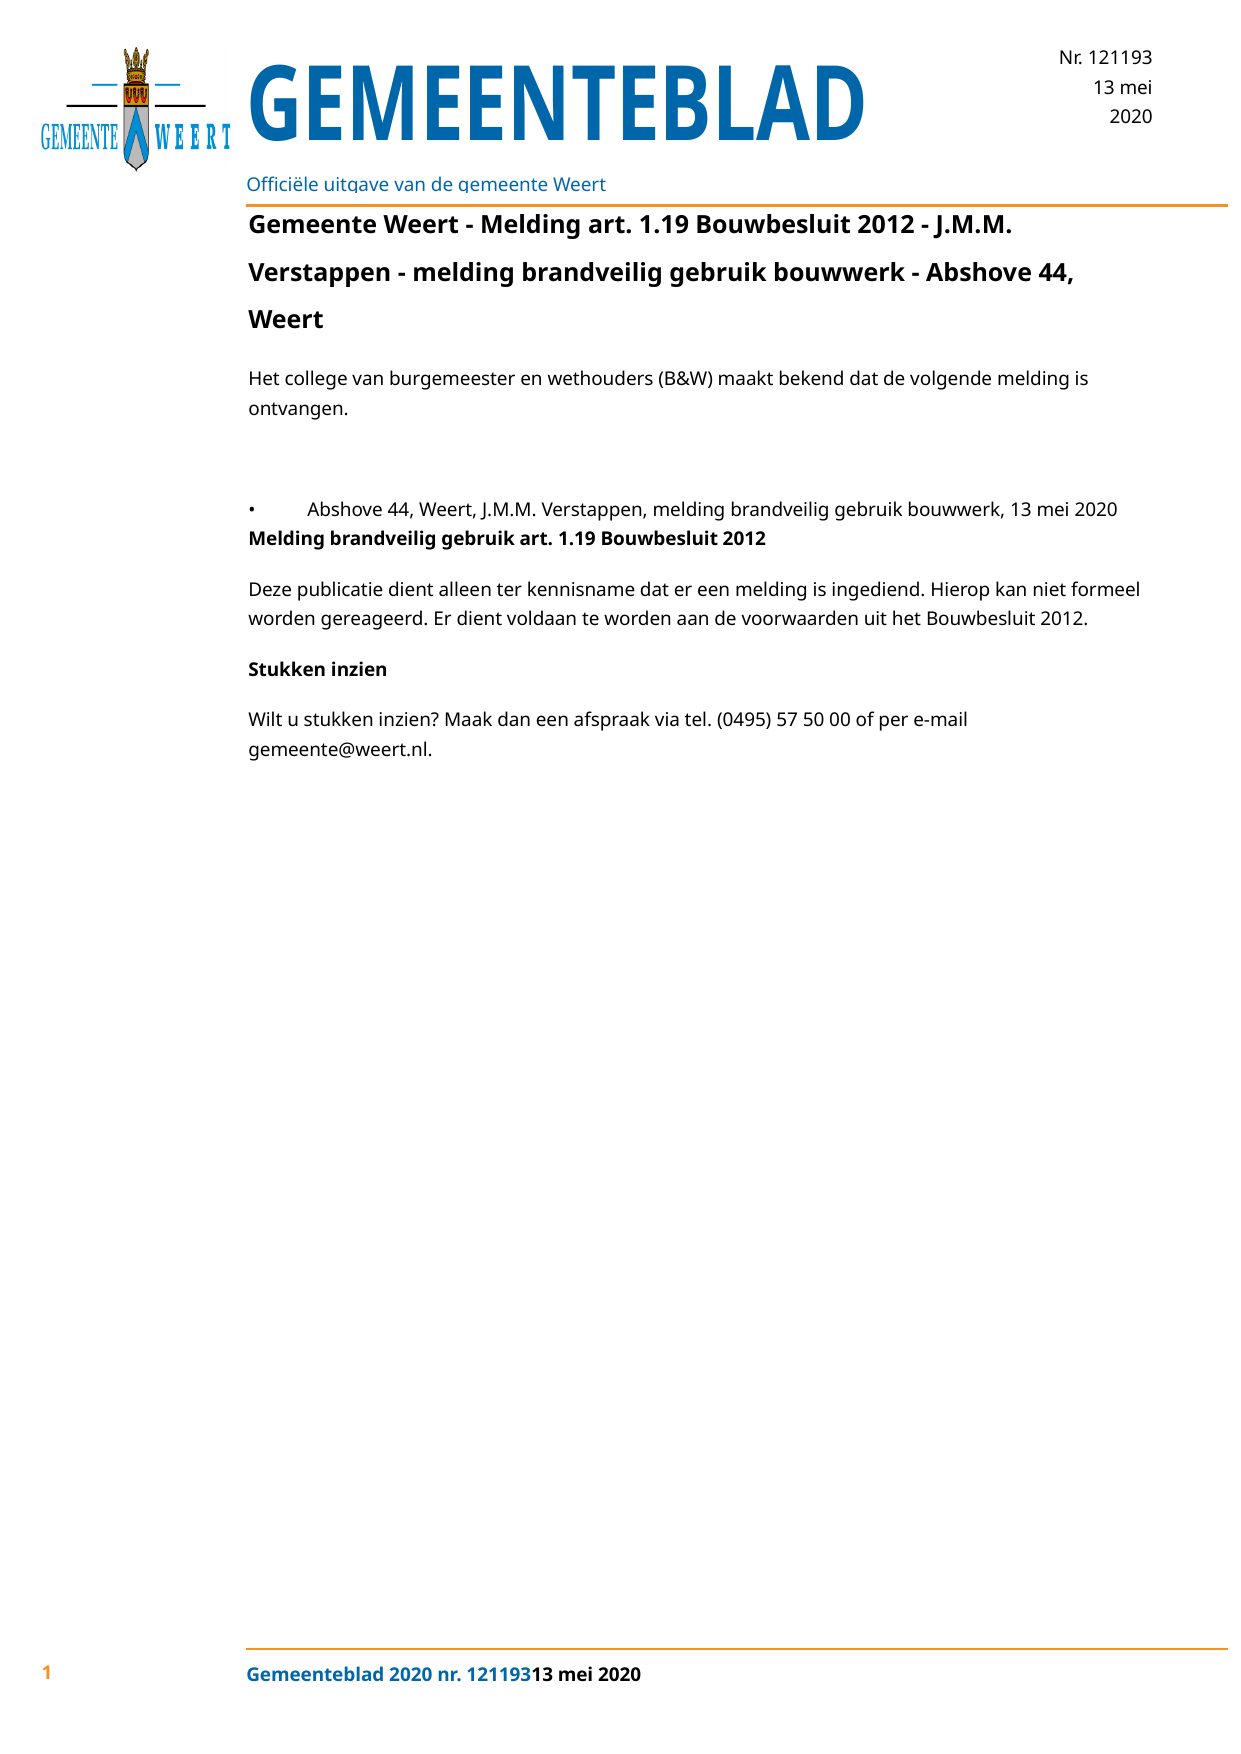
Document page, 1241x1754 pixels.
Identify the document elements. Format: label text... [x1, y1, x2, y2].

text Wilt u stukken inzien? Maak dan een afspraak via tel. (0495) 57 50 00 of per e-mail gemeente@weert.nl. [248, 706, 1152, 762]
text Gemeente Weert - Melding art. 1.19 Bouwbesluit 2012 - J.M.M. Verstappen - melding brandveilig gebruik bouwwerk - Abshove 44, Weert [248, 207, 1152, 336]
picture [41, 47, 231, 172]
text Melding brandveilig gebruik art. 1.19 Bouwbesluit 2012 [248, 526, 1152, 551]
text Stukken inzien [248, 656, 1152, 682]
text Deze publicatie dient alleen ter kennisname dat er een melding is ingediend. Hierop kan niet formeel worden gereageerd. Er dient voldaan te worden aan de voorwaarden uit het Bouwbesluit 2012. [248, 576, 1152, 631]
list Abshove 44, Weert, J.M.M. Verstappen, melding brandveilig gebruik bouwwerk, 13 mei 2020 [248, 496, 1152, 522]
text Het college van burgemeester en wethouders (B&W) maakt bekend dat de volgende melding is ontvangen. [248, 366, 1152, 421]
